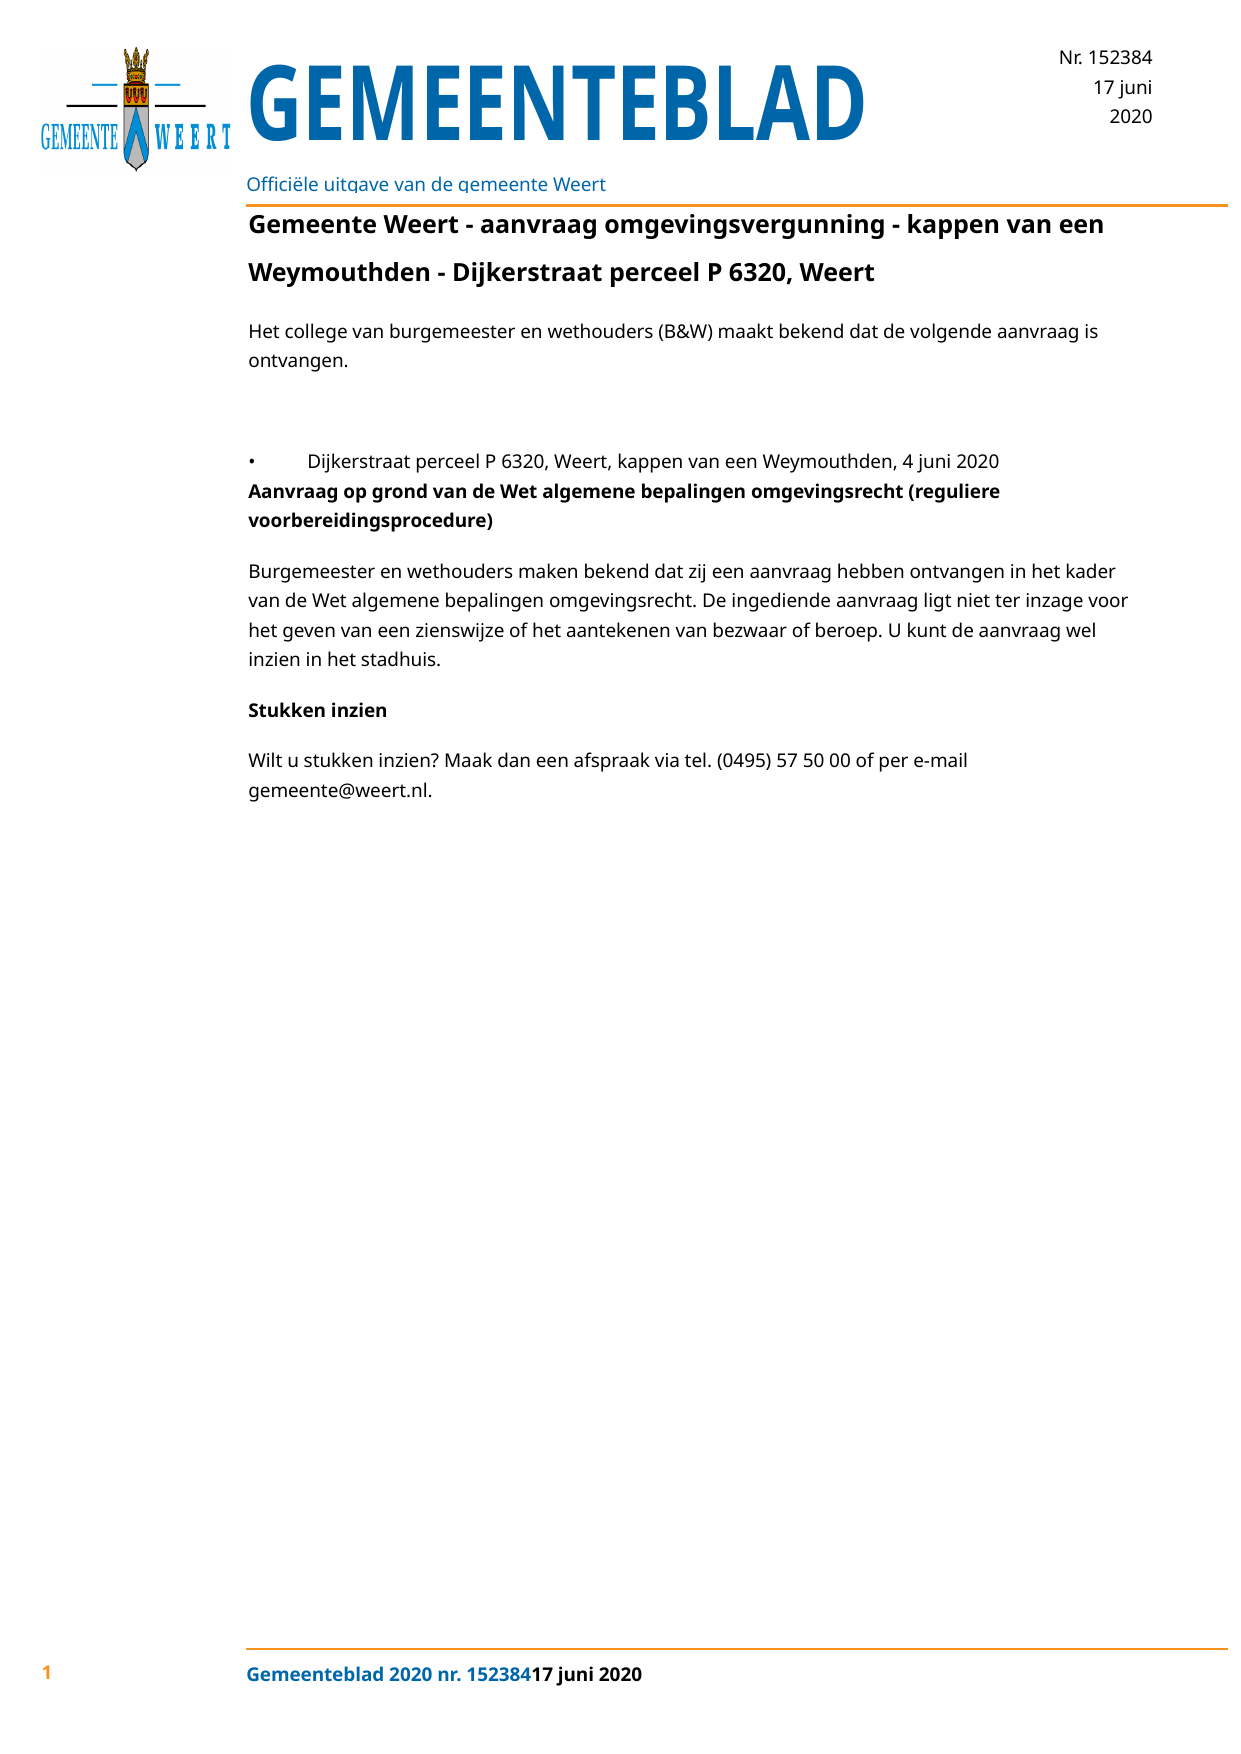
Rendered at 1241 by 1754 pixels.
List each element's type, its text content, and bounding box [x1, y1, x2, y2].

list Dijkerstraat perceel P 6320, Weert, kappen van een Weymouthden, 4 juni 2020 [248, 448, 1152, 474]
text Wilt u stukken inzien? Maak dan een afspraak via tel. (0495) 57 50 00 of per e-mail gemeente@weert.nl. [248, 747, 1152, 803]
text Het college van burgemeester en wethouders (B&W) maakt bekend dat de volgende aanvraag is ontvangen. [248, 318, 1152, 373]
text Aanvraag op grond van de Wet algemene bepalingen omgevingsrecht (reguliere voorbereidingsprocedure) [248, 478, 1152, 533]
picture [41, 47, 231, 172]
text Stukken inzien [248, 697, 1152, 723]
text Gemeente Weert - aanvraag omgevingsvergunning - kappen van een Weymouthden - Dijkerstraat perceel P 6320, Weert [248, 207, 1152, 288]
text Burgemeester en wethouders maken bekend dat zij een aanvraag hebben ontvangen in het kader van de Wet algemene bepalingen omgevingsrecht. De ingediende aanvraag ligt niet ter inzage voor het geven van een zienswijze of het aantekenen van bezwaar of beroep. U kunt de aanvraag wel inzien in het stadhuis. [248, 558, 1152, 672]
